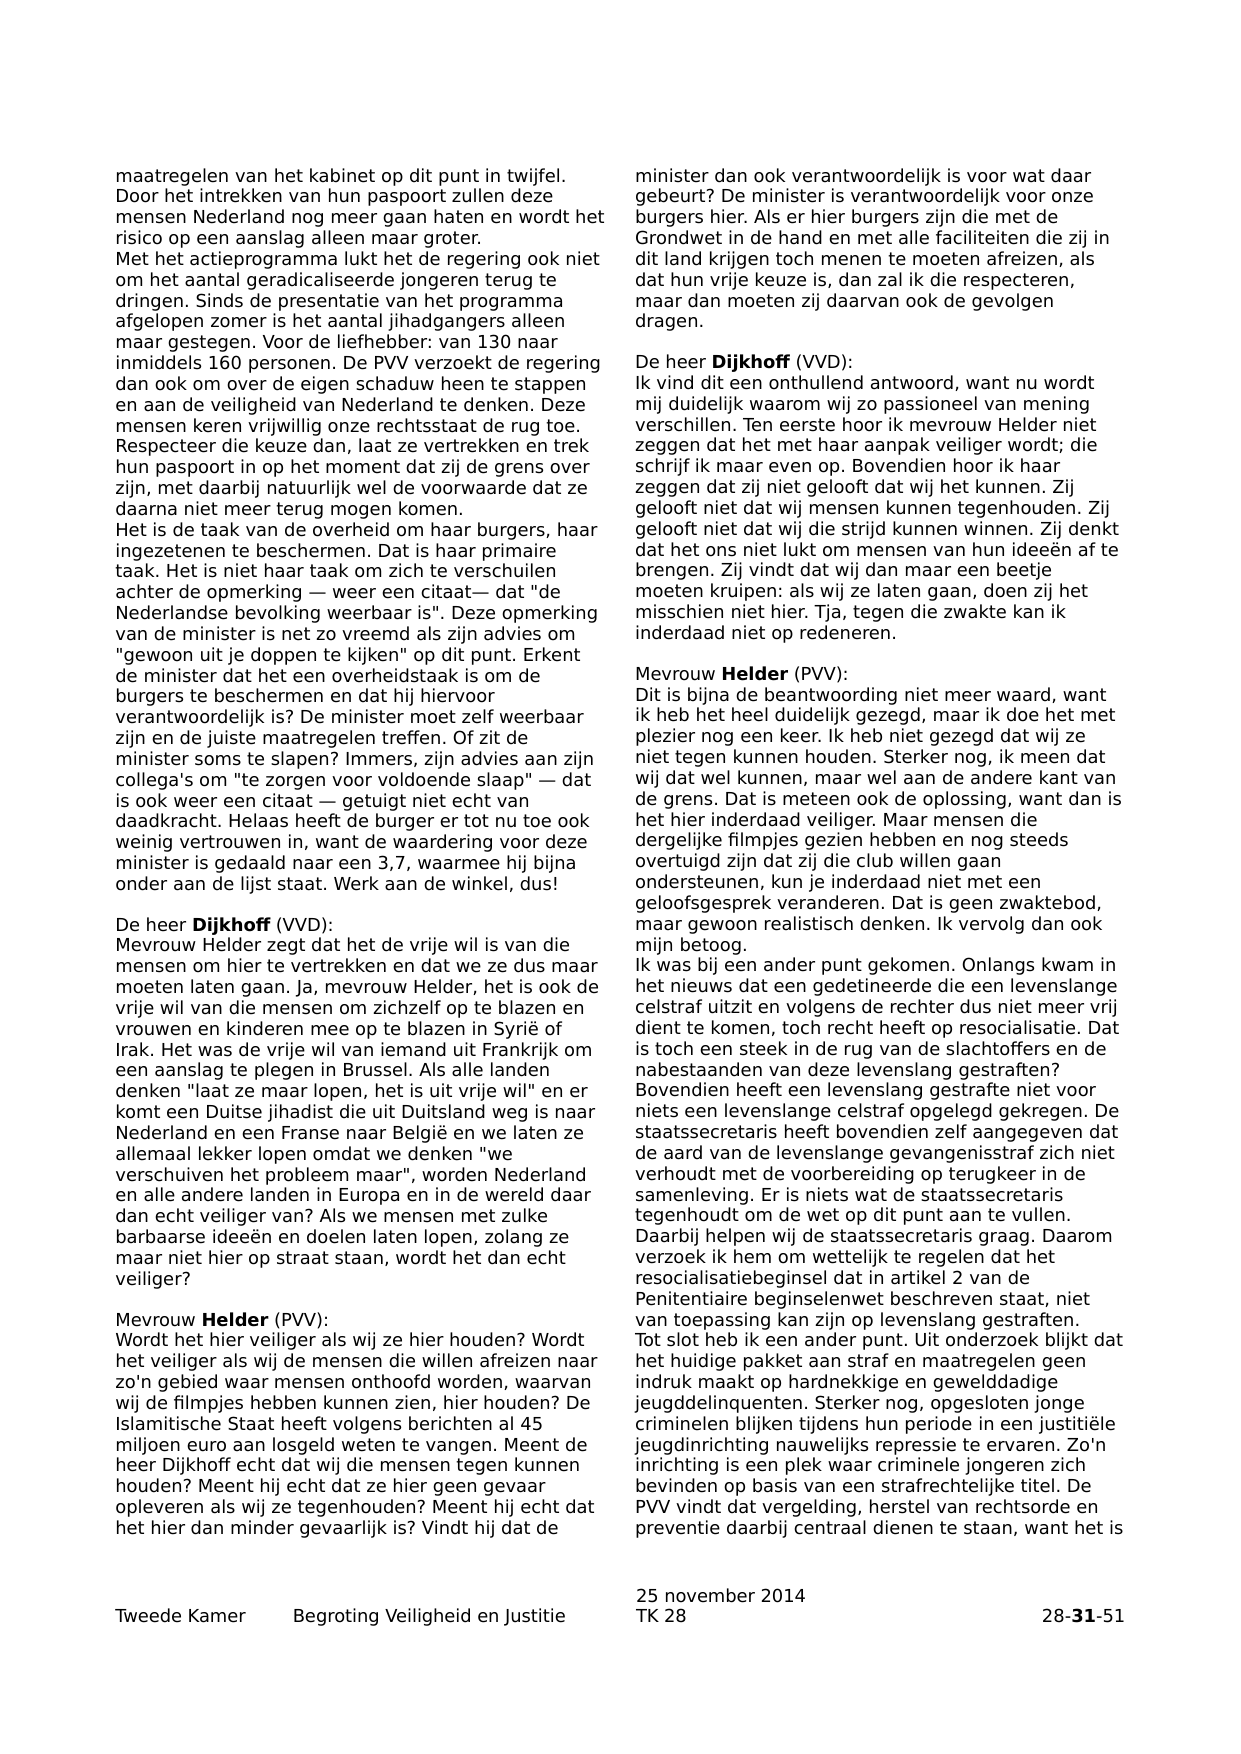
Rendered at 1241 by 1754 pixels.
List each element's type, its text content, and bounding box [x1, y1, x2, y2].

text Mevrouw Helder zegt dat het de vrije wil is van die mensen om hier te vertrekken en dat we ze dus maar moeten laten gaan. Ja, mevrouw Helder, het is ook de vrije wil van die mensen om zichzelf op te blazen en vrouwen en kinderen mee op te blazen in Syrië of Irak. Het was de vrije wil van iemand uit Frankrijk om een aanslag te plegen in Brussel. Als alle landen denken "laat ze maar lopen, het is uit vrije wil" en er komt een Duitse jihadist die uit Duitsland weg is naar Nederland en een Franse naar België en we laten ze allemaal lekker lopen omdat we denken "we verschuiven het probleem maar", worden Nederland en alle andere landen in Europa en in de wereld daar dan echt veiliger van? Als we mensen met zulke barbaarse ideeën en doelen laten lopen, zolang ze maar niet hier op straat staan, wordt het dan echt veiliger? [115, 935, 605, 1289]
text Mevrouw Helder (PVV): [635, 663, 1125, 684]
text Wordt het hier veiliger als wij ze hier houden? Wordt het veiliger als wij de mensen die willen afreizen naar zo'n gebied waar mensen onthoofd worden, waarvan wij de filmpjes hebben kunnen zien, hier houden? De Islamitische Staat heeft volgens berichten al 45 miljoen euro aan losgeld weten te vangen. Meent de heer Dijkhoff echt dat wij die mensen tegen kunnen houden? Meent hij echt dat ze hier geen gevaar opleveren als wij ze tegenhouden? Meent hij echt dat het hier dan minder gevaarlijk is? Vindt hij dat de [115, 1330, 605, 1538]
text Mevrouw Helder (PVV): [115, 1309, 605, 1330]
text De heer Dijkhoff (VVD): [115, 914, 605, 935]
text Het is de taak van de overheid om haar burgers, haar ingezetenen te beschermen. Dat is haar primaire taak. Het is niet haar taak om zich te verschuilen achter de opmerking — weer een citaat— dat "de Nederlandse bevolking weerbaar is". Deze opmerking van de minister is net zo vreemd als zijn advies om "gewoon uit je doppen te kijken" op dit punt. Erkent de minister dat het een overheidstaak is om de burgers te beschermen en dat hij hiervoor verantwoordelijk is? De minister moet zelf weerbaar zijn en de juiste maatregelen treffen. Of zit de minister soms te slapen? Immers, zijn advies aan zijn collega's om "te zorgen voor voldoende slaap" — dat is ook weer een citaat — getuigt niet echt van daadkracht. Helaas heeft de burger er tot nu toe ook weinig vertrouwen in, want de waardering voor deze minister is gedaald naar een 3,7, waarmee hij bijna onder aan de lijst staat. Werk aan de winkel, dus! [115, 519, 605, 894]
text Dit is bijna de beantwoording niet meer waard, want ik heb het heel duidelijk gezegd, maar ik doe het met plezier nog een keer. Ik heb niet gezegd dat wij ze niet tegen kunnen houden. Sterker nog, ik meen dat wij dat wel kunnen, maar wel aan de andere kant van de grens. Dat is meteen ook de oplossing, want dan is het hier inderdaad veiliger. Maar mensen die dergelijke filmpjes gezien hebben en nog steeds overtuigd zijn dat zij die club willen gaan ondersteunen, kun je inderdaad niet met een geloofsgesprek veranderen. Dat is geen zwaktebod, maar gewoon realistisch denken. Ik vervolg dan ook mijn betoog. [635, 684, 1125, 955]
text Ik was bij een ander punt gekomen. Onlangs kwam in het nieuws dat een gedetineerde die een levenslange celstraf uitzit en volgens de rechter dus niet meer vrij dient te komen, toch recht heeft op resocialisatie. Dat is toch een steek in de rug van de slachtoffers en de nabestaanden van deze levenslang gestraften? Bovendien heeft een levenslang gestrafte niet voor niets een levenslange celstraf opgelegd gekregen. De staatssecretaris heeft bovendien zelf aangegeven dat de aard van de levenslange gevangenisstraf zich niet verhoudt met de voorbereiding op terugkeer in de samenleving. Er is niets wat de staatssecretaris tegenhoudt om de wet op dit punt aan te vullen. Daarbij helpen wij de staatssecretaris graag. Daarom verzoek ik hem om wettelijk te regelen dat het resocialisatiebeginsel dat in artikel 2 van de Penitentiaire beginselenwet beschreven staat, niet van toepassing kan zijn op levenslang gestraften. [635, 955, 1125, 1330]
text De heer Dijkhoff (VVD): [635, 352, 1125, 373]
text Tot slot heb ik een ander punt. Uit onderzoek blijkt dat het huidige pakket aan straf en maatregelen geen indruk maakt op hardnekkige en gewelddadige jeugddelinquenten. Sterker nog, opgesloten jonge criminelen blijken tijdens hun periode in een justitiële jeugdinrichting nauwelijks repressie te ervaren. Zo'n inrichting is een plek waar criminele jongeren zich bevinden op basis van een strafrechtelijke titel. De PVV vindt dat vergelding, herstel van rechtsorde en preventie daarbij centraal dienen te staan, want het is [635, 1330, 1125, 1538]
text maatregelen van het kabinet op dit punt in twijfel. Door het intrekken van hun paspoort zullen deze mensen Nederland nog meer gaan haten en wordt het risico op een aanslag alleen maar groter. [115, 165, 605, 249]
text minister dan ook verantwoordelijk is voor wat daar gebeurt? De minister is verantwoordelijk voor onze burgers hier. Als er hier burgers zijn die met de Grondwet in de hand en met alle faciliteiten die zij in dit land krijgen toch menen te moeten afreizen, als dat hun vrije keuze is, dan zal ik die respecteren, maar dan moeten zij daarvan ook de gevolgen dragen. [635, 165, 1125, 332]
text Ik vind dit een onthullend antwoord, want nu wordt mij duidelijk waarom wij zo passioneel van mening verschillen. Ten eerste hoor ik mevrouw Helder niet zeggen dat het met haar aanpak veiliger wordt; die schrijf ik maar even op. Bovendien hoor ik haar zeggen dat zij niet gelooft dat wij het kunnen. Zij gelooft niet dat wij mensen kunnen tegenhouden. Zij gelooft niet dat wij die strijd kunnen winnen. Zij denkt dat het ons niet lukt om mensen van hun ideeën af te brengen. Zij vindt dat wij dan maar een beetje moeten kruipen: als wij ze laten gaan, doen zij het misschien niet hier. Tja, tegen die zwakte kan ik inderdaad niet op redeneren. [635, 373, 1125, 643]
text Met het actieprogramma lukt het de regering ook niet om het aantal geradicaliseerde jongeren terug te dringen. Sinds de presentatie van het programma afgelopen zomer is het aantal jihadgangers alleen maar gestegen. Voor de liefhebber: van 130 naar inmiddels 160 personen. De PVV verzoekt de regering dan ook om over de eigen schaduw heen te stappen en aan de veiligheid van Nederland te denken. Deze mensen keren vrijwillig onze rechtsstaat de rug toe. Respecteer die keuze dan, laat ze vertrekken en trek hun paspoort in op het moment dat zij de grens over zijn, met daarbij natuurlijk wel de voorwaarde dat ze daarna niet meer terug mogen komen. [115, 249, 605, 519]
